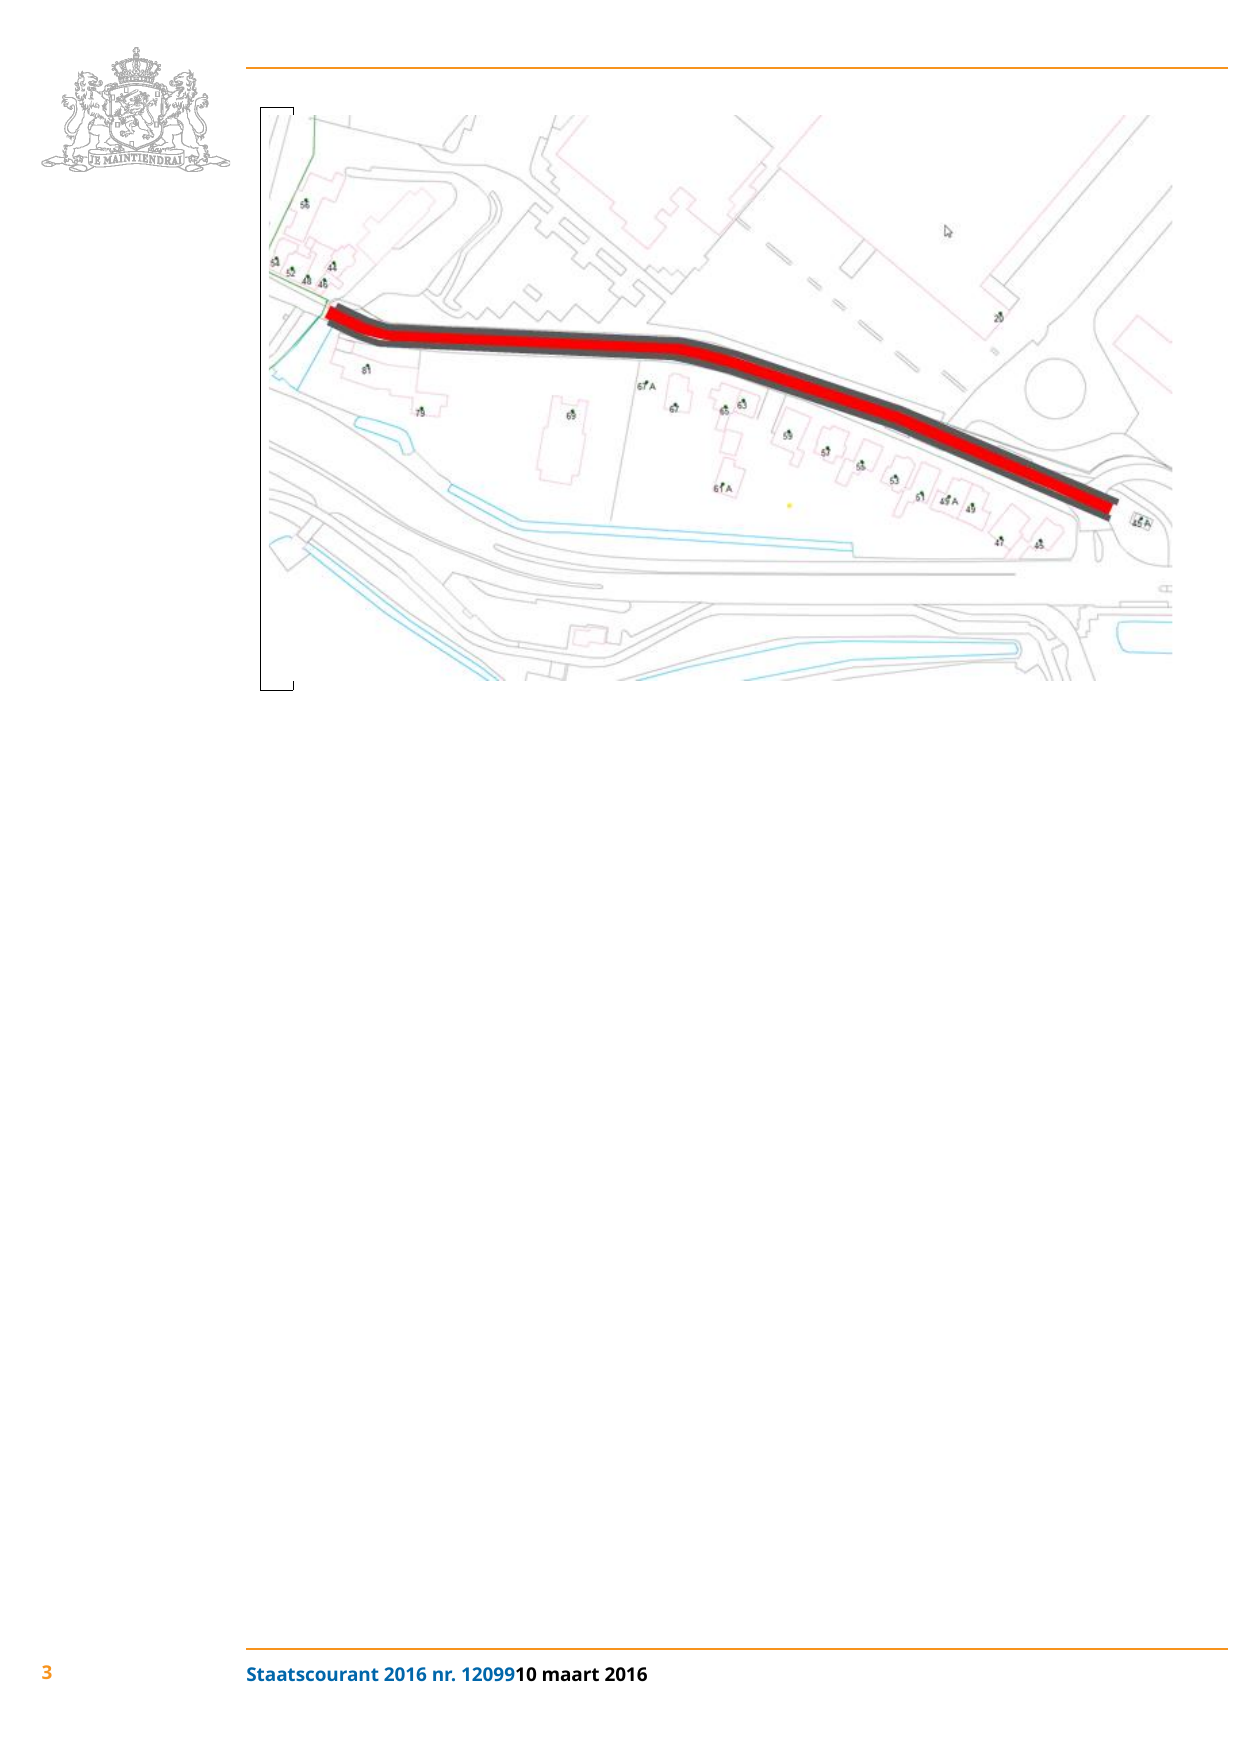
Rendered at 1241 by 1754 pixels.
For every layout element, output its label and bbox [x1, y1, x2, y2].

picture [268, 115, 1173, 681]
picture [41, 47, 231, 172]
